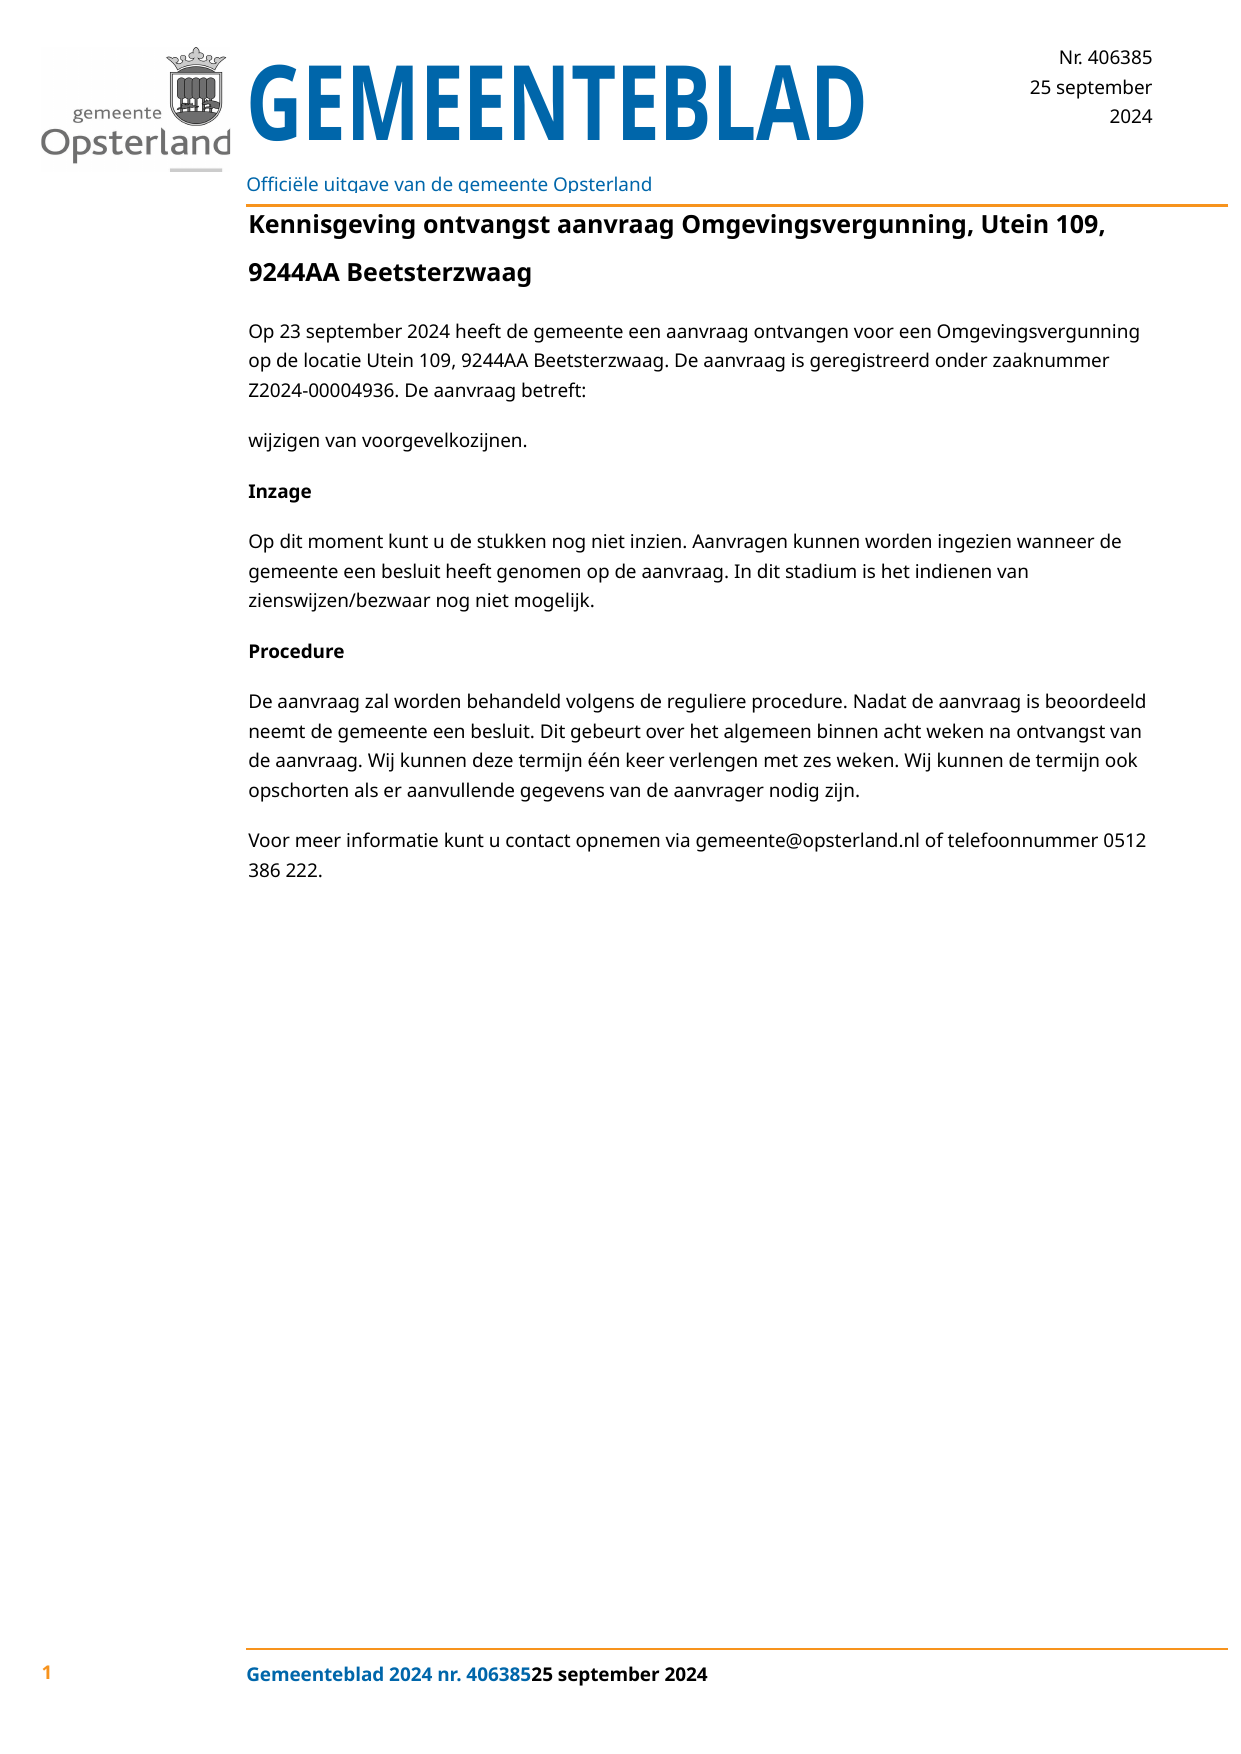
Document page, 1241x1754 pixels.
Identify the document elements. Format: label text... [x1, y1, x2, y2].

picture [41, 47, 231, 172]
text Voor meer informatie kunt u contact opnemen via gemeente@opsterland.nl of telefoonnummer 0512 386 222. [248, 827, 1152, 883]
text De aanvraag zal worden behandeld volgens de reguliere procedure. Nadat de aanvraag is beoordeeld neemt de gemeente een besluit. Dit gebeurt over het algemeen binnen acht weken na ontvangst van de aanvraag. Wij kunnen deze termijn één keer verlengen met zes weken. Wij kunnen de termijn ook opschorten als er aanvullende gegevens van de aanvrager nodig zijn. [248, 688, 1152, 803]
text Op 23 september 2024 heeft de gemeente een aanvraag ontvangen voor een Omgevingsvergunning op de locatie Utein 109, 9244AA Beetsterzwaag. De aanvraag is geregistreerd onder zaaknummer Z2024-00004936. De aanvraag betreft: [248, 318, 1152, 403]
text Op dit moment kunt u de stukken nog niet inzien. Aanvragen kunnen worden ingezien wanneer de gemeente een besluit heeft genomen op de aanvraag. In dit stadium is het indienen van zienswijzen/bezwaar nog niet mogelijk. [248, 528, 1152, 613]
text wijzigen van voorgevelkozijnen. [248, 427, 1152, 453]
text Procedure [248, 638, 1152, 664]
text Inzage [248, 478, 1152, 504]
text Kennisgeving ontvangst aanvraag Omgevingsvergunning, Utein 109, 9244AA Beetsterzwaag [248, 207, 1152, 288]
